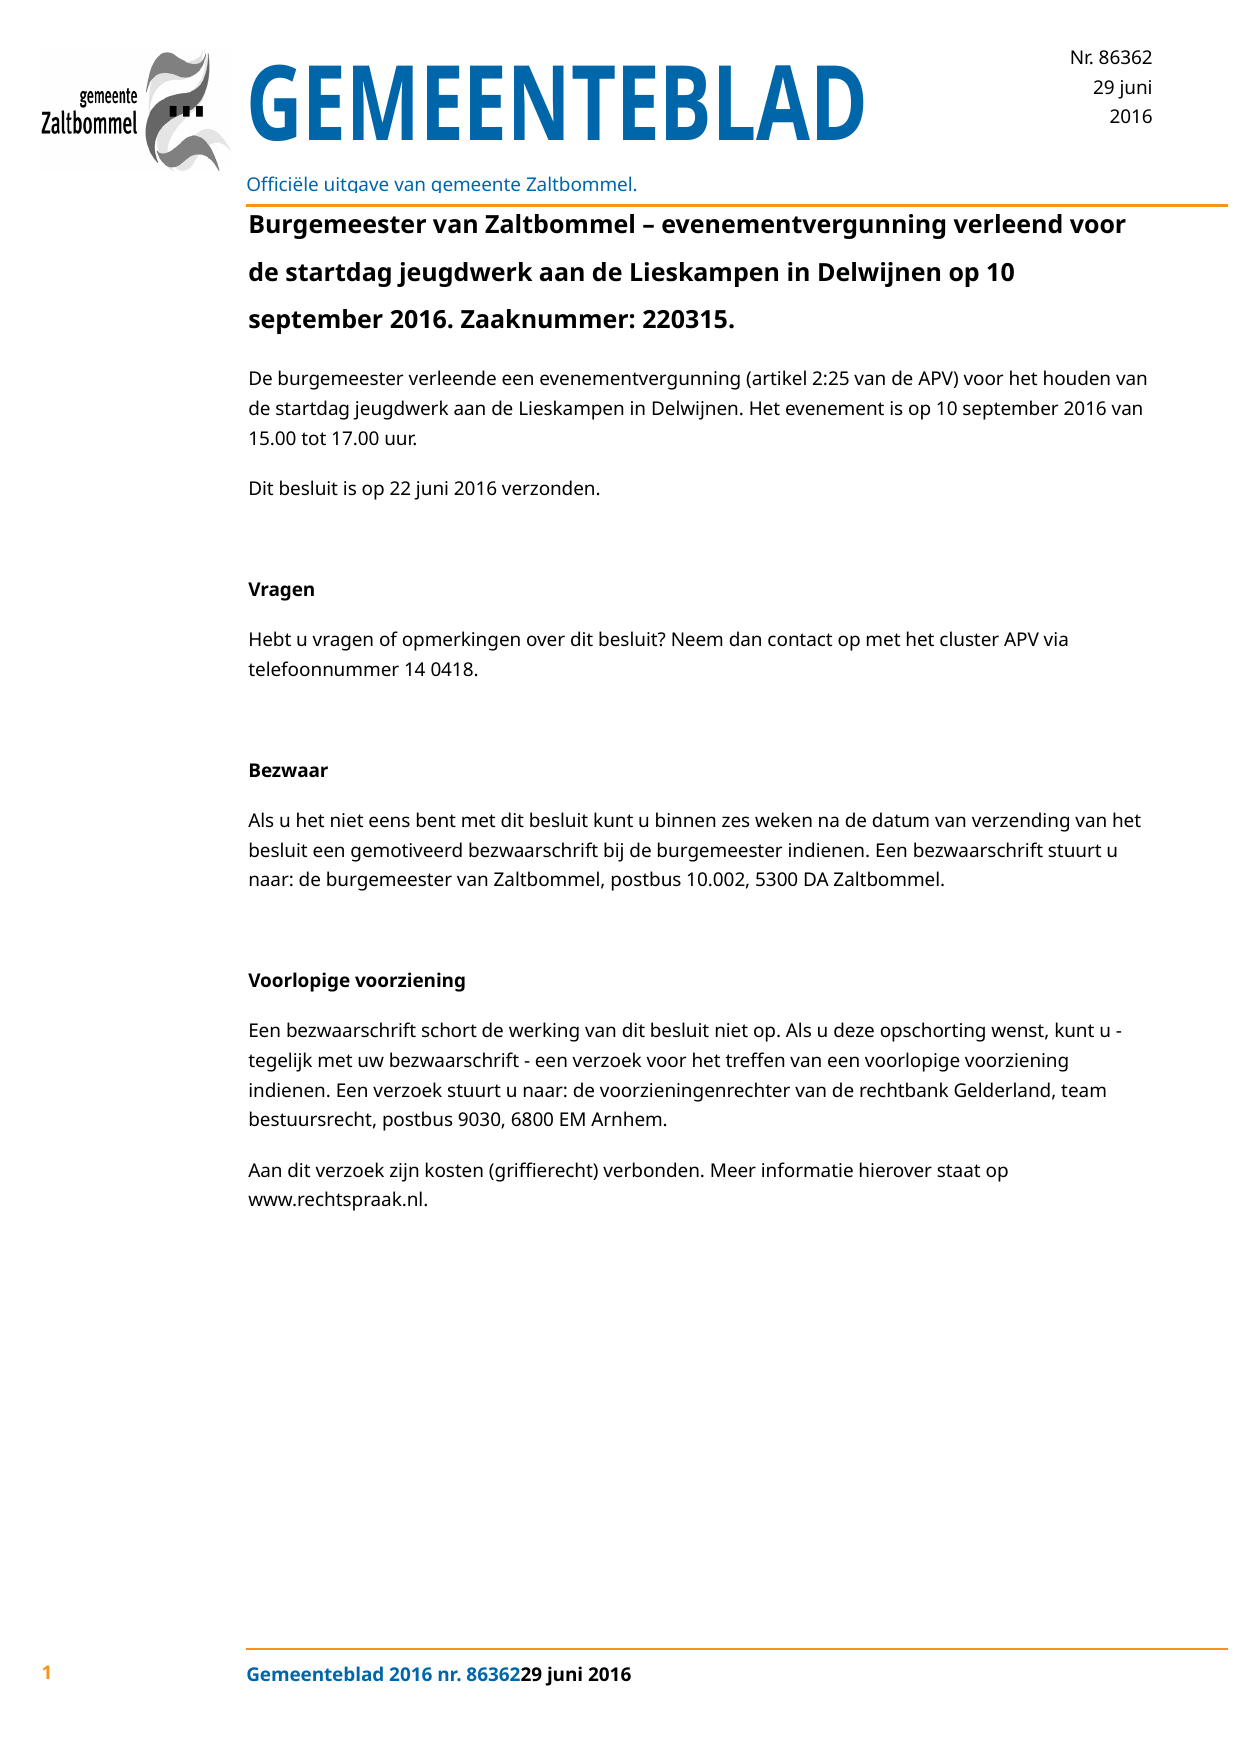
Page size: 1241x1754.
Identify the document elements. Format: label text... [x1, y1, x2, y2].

text Burgemeester van Zaltbommel – evenementvergunning verleend voor de startdag jeugdwerk aan de Lieskampen in Delwijnen op 10 september 2016. Zaaknummer: 220315. [248, 207, 1152, 336]
text Vragen [248, 576, 1152, 602]
picture [41, 47, 231, 172]
text Aan dit verzoek zijn kosten (griffierecht) verbonden. Meer informatie hierover staat op www.rechtspraak.nl. [248, 1157, 1152, 1212]
text Een bezwaarschrift schort de werking van dit besluit niet op. Als u deze opschorting wenst, kunt u - tegelijk met uw bezwaarschrift - een verzoek voor het treffen van een voorlopige voorziening indienen. Een verzoek stuurt u naar: de voorzieningenrechter van de rechtbank Gelderland, team bestuursrecht, postbus 9030, 6800 EM Arnhem. [248, 1018, 1152, 1132]
text Bezwaar [248, 757, 1152, 782]
text Als u het niet eens bent met dit besluit kunt u binnen zes weken na de datum van verzending van het besluit een gemotiveerd bezwaarschrift bij de burgemeester indienen. Een bezwaarschrift stuurt u naar: de burgemeester van Zaltbommel, postbus 10.002, 5300 DA Zaltbommel. [248, 807, 1152, 892]
text De burgemeester verleende een evenementvergunning (artikel 2:25 van de APV) voor het houden van de startdag jeugdwerk aan de Lieskampen in Delwijnen. Het evenement is op 10 september 2016 van 15.00 tot 17.00 uur. [248, 366, 1152, 450]
text Dit besluit is op 22 juni 2016 verzonden. [248, 475, 1152, 501]
text Voorlopige voorziening [248, 967, 1152, 993]
text Hebt u vragen of opmerkingen over dit besluit? Neem dan contact op met het cluster APV via telefoonnummer 14 0418. [248, 626, 1152, 682]
